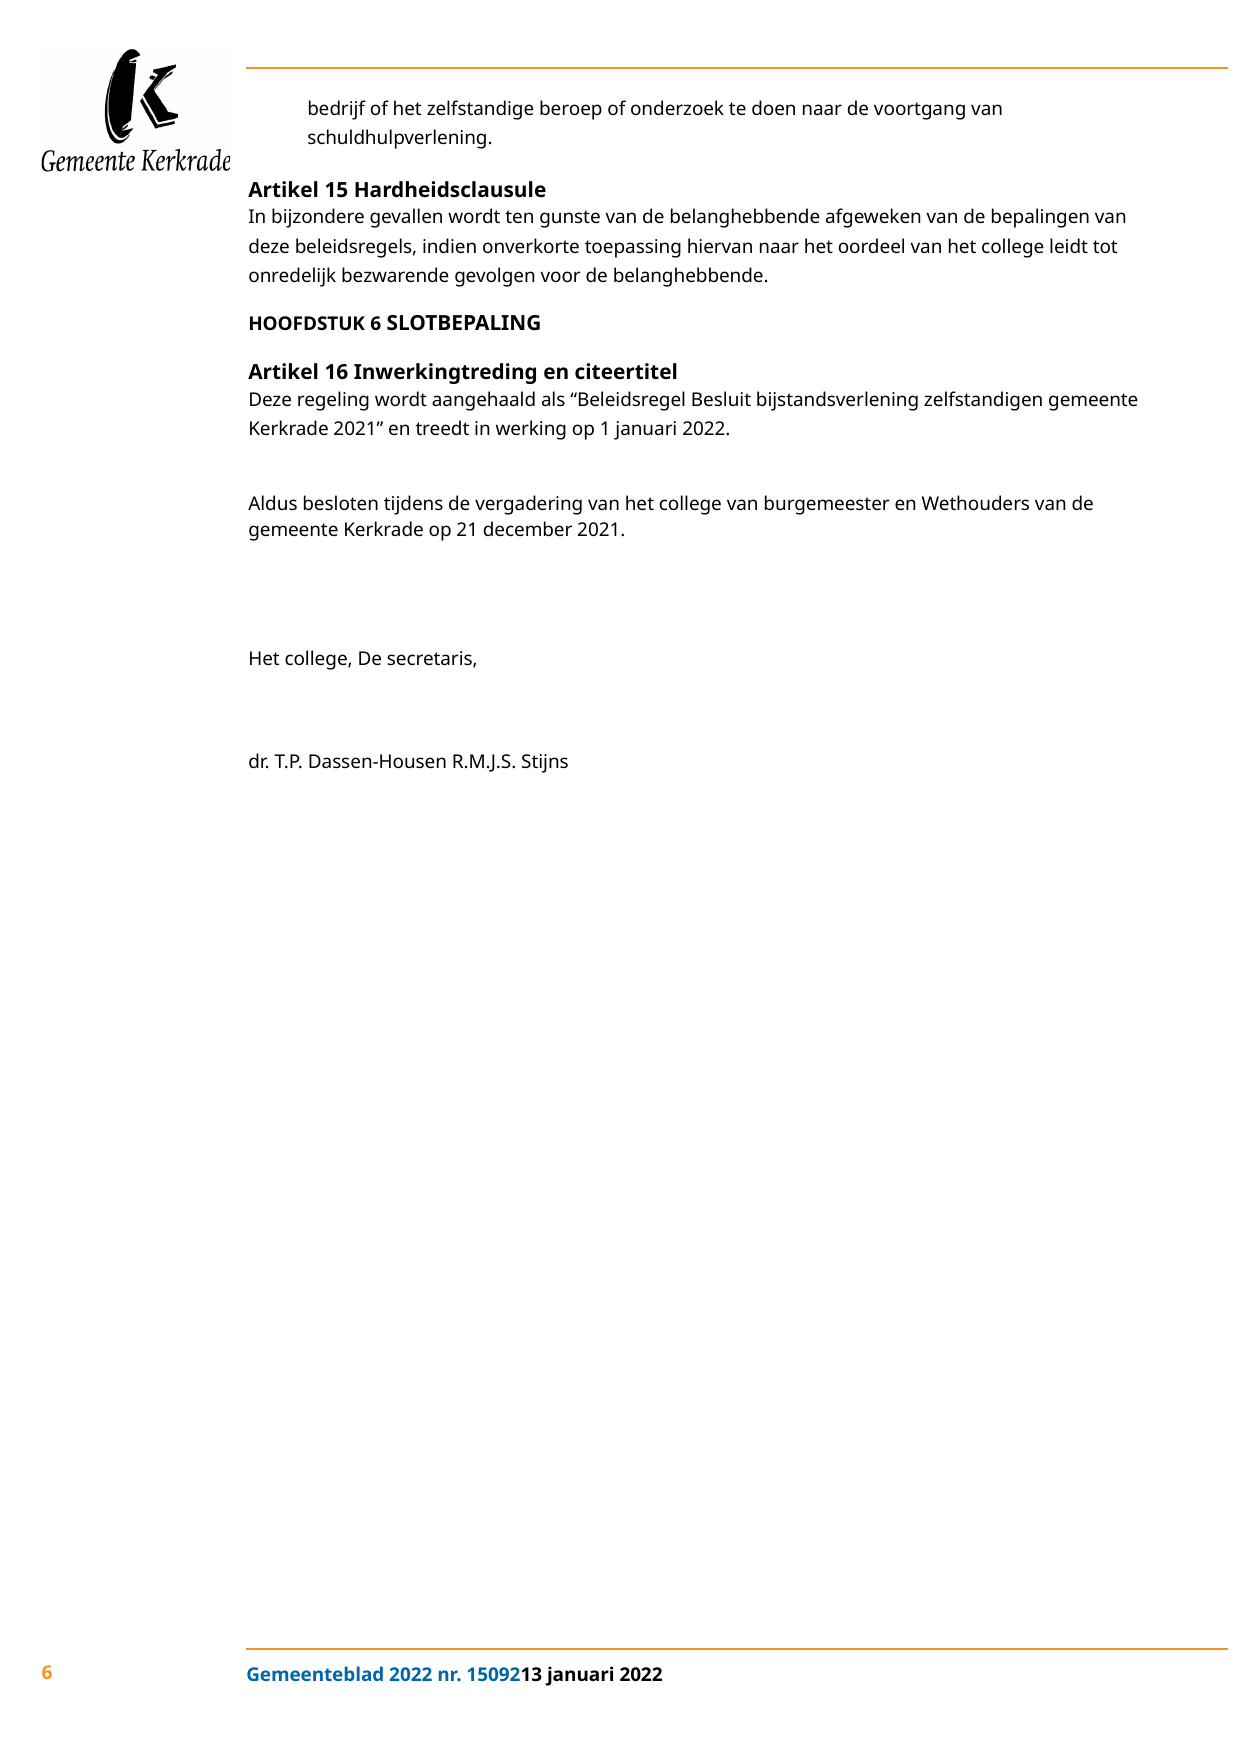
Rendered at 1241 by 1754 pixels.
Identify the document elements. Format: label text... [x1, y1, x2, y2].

text Artikel 15 Hardheidsclausule [248, 175, 1152, 203]
text Aldus besloten tijdens de vergadering van het college van burgemeester en Wethouders van de gemeente Kerkrade op 21 december 2021. [248, 491, 1152, 542]
picture [41, 47, 231, 172]
text Artikel 16 Inwerkingtreding en citeertitel [248, 357, 1152, 386]
text Het college, De secretaris, [248, 645, 1152, 671]
text In bijzondere gevallen wordt ten gunste van de belanghebbende afgeweken van de bepalingen van deze beleidsregels, indien onverkorte toepassing hiervan naar het oordeel van het college leidt tot onredelijk bezwarende gevolgen voor de belanghebbende. [248, 203, 1152, 288]
list bedrijf of het zelfstandige beroep of onderzoek te doen naar de voortgang van schuldhulpverlening. [248, 95, 1152, 150]
text Deze regeling wordt aangehaald als “Beleidsregel Besluit bijstandsverlening zelfstandigen gemeente Kerkrade 2021” en treedt in werking op 1 januari 2022. [248, 386, 1152, 441]
text HOOFDSTUK 6 SLOTBEPALING [248, 308, 1152, 336]
text dr. T.P. Dassen-Housen R.M.J.S. Stijns [248, 748, 1152, 773]
